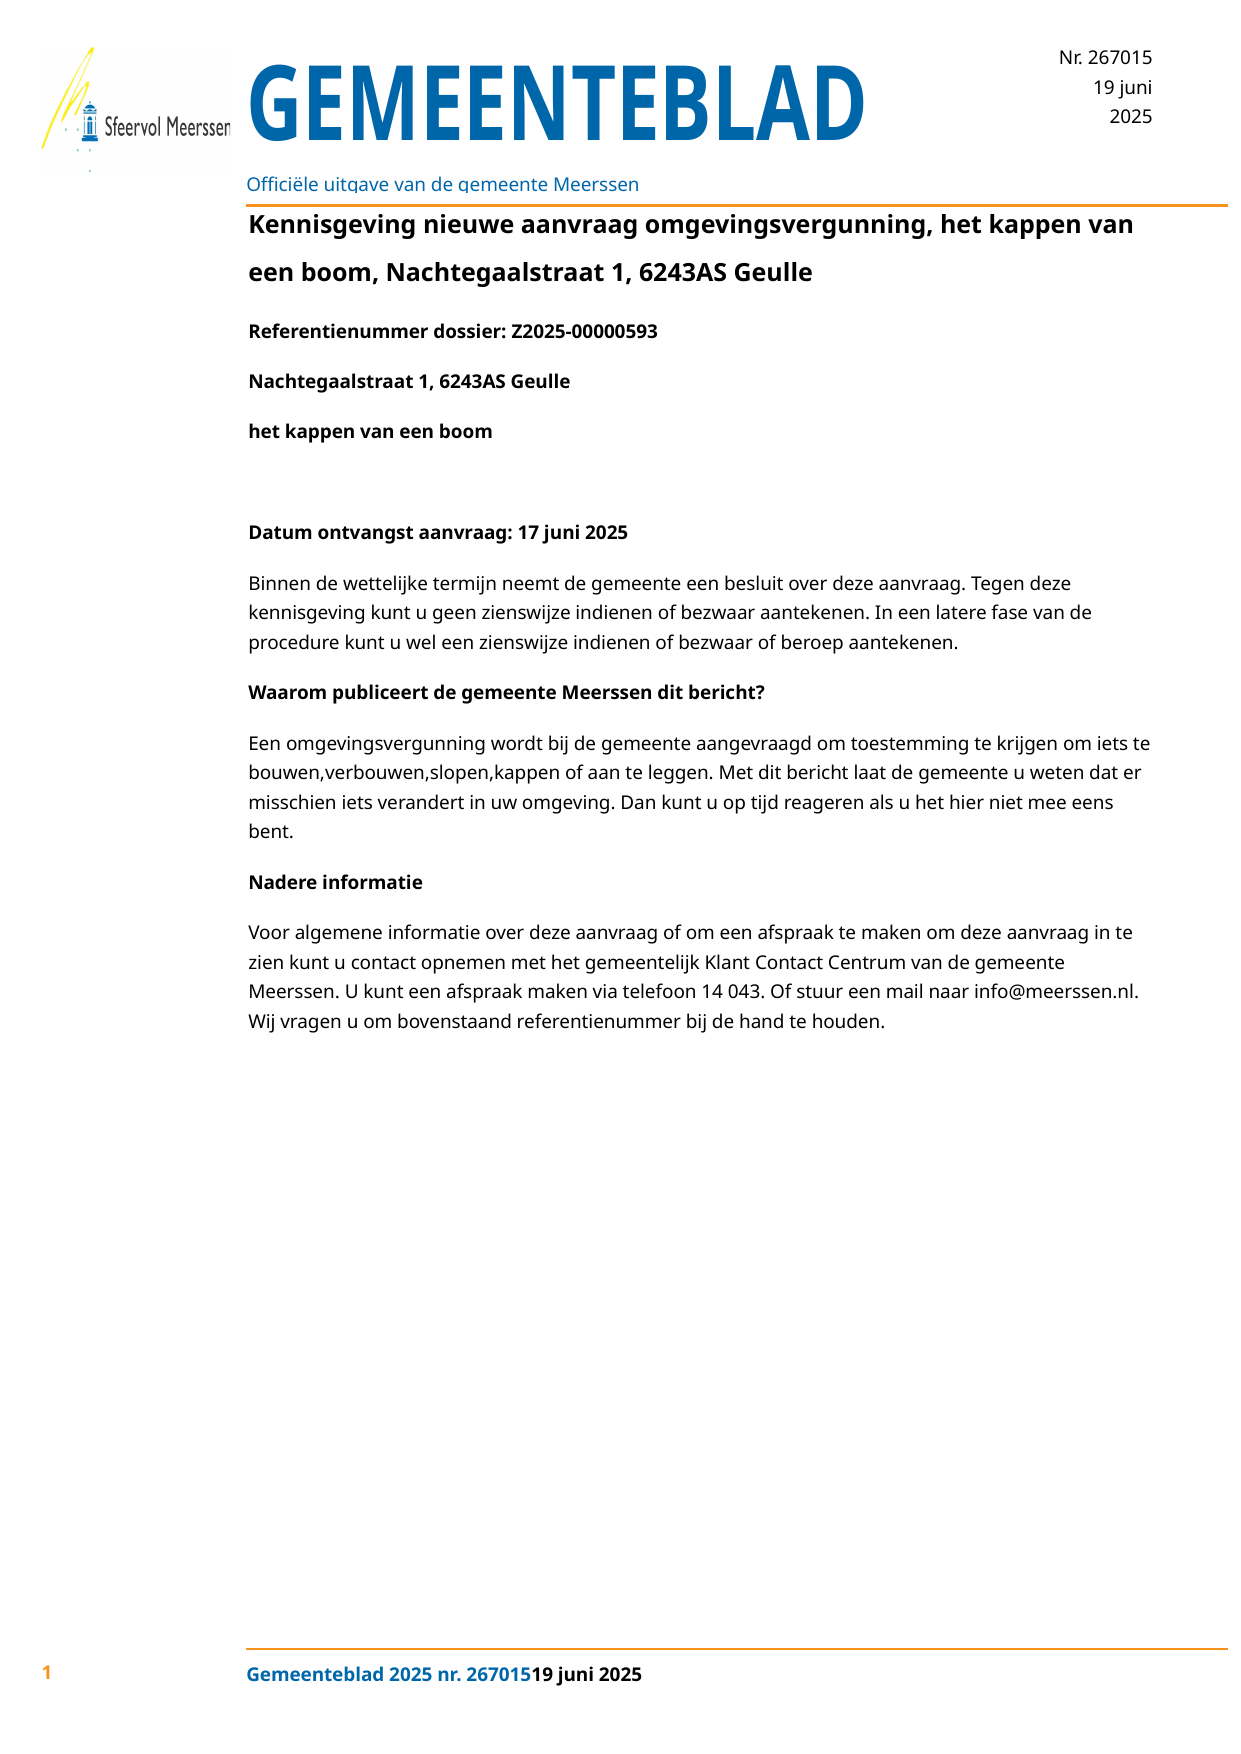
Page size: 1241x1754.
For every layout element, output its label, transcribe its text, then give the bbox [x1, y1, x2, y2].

text Binnen de wettelijke termijn neemt de gemeente een besluit over deze aanvraag. Tegen deze kennisgeving kunt u geen zienswijze indienen of bezwaar aantekenen. In een latere fase van de procedure kunt u wel een zienswijze indienen of bezwaar of beroep aantekenen. [248, 570, 1152, 655]
text Nadere informatie [248, 869, 1152, 895]
text Kennisgeving nieuwe aanvraag omgevingsvergunning, het kappen van een boom, Nachtegaalstraat 1, 6243AS Geulle [248, 207, 1152, 288]
text Datum ontvangst aanvraag: 17 juni 2025 [248, 519, 1152, 545]
text Een omgevingsvergunning wordt bij de gemeente aangevraagd om toestemming te krijgen om iets te bouwen,verbouwen,slopen,kappen of aan te leggen. Met dit bericht laat de gemeente u weten dat er misschien iets verandert in uw omgeving. Dan kunt u op tijd reageren als u het hier niet mee eens bent. [248, 730, 1152, 844]
text Referentienummer dossier: Z2025-00000593 [248, 318, 1152, 344]
text het kappen van een boom [248, 419, 1152, 444]
text Waarom publiceert de gemeente Meerssen dit bericht? [248, 679, 1152, 705]
text Voor algemene informatie over deze aanvraag of om een afspraak te maken om deze aanvraag in te zien kunt u contact opnemen met het gemeentelijk Klant Contact Centrum van de gemeente Meerssen. U kunt een afspraak maken via telefoon 14 043. Of stuur een mail naar info@meerssen.nl. Wij vragen u om bovenstaand referentienummer bij de hand te houden. [248, 919, 1152, 1034]
picture [41, 47, 231, 172]
text Nachtegaalstraat 1, 6243AS Geulle [248, 368, 1152, 394]
